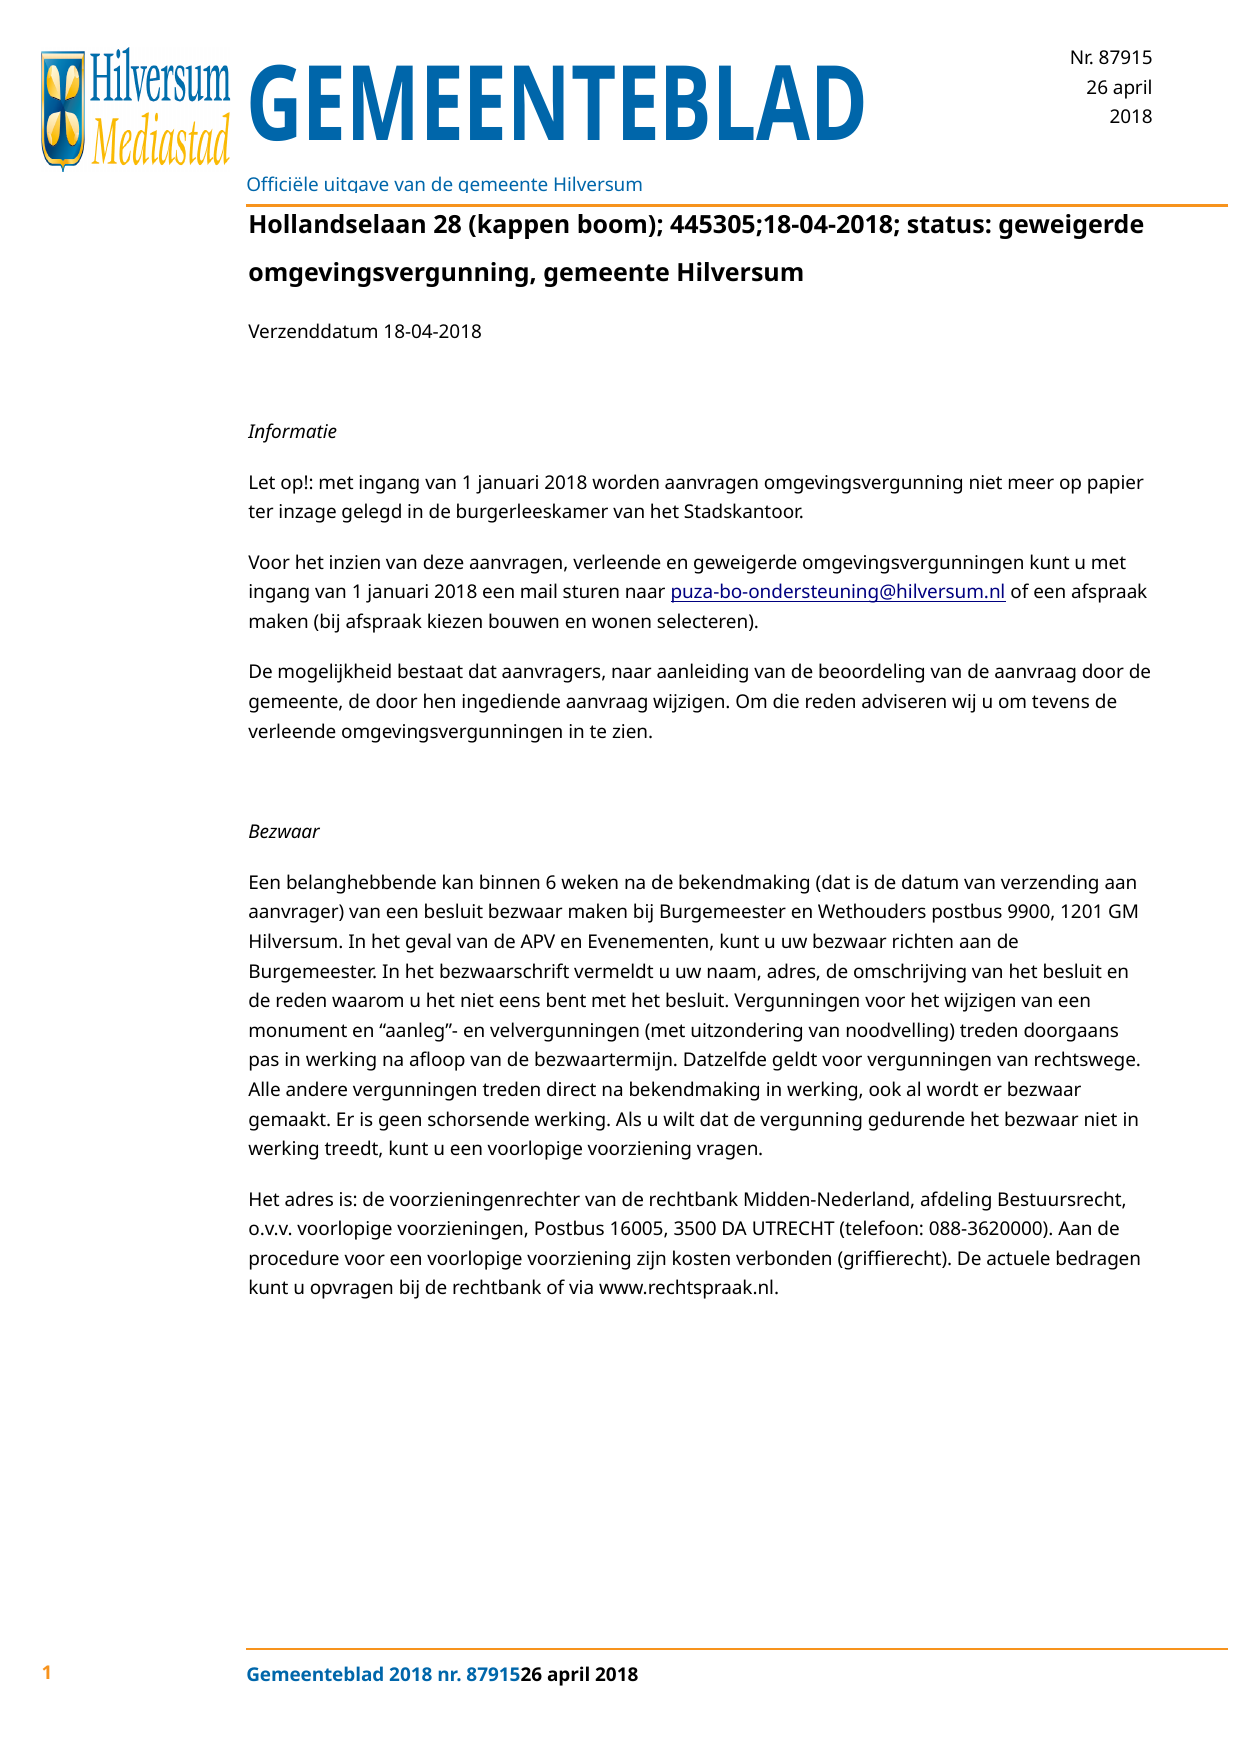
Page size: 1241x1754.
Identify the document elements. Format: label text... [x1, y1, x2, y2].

text Let op!: met ingang van 1 januari 2018 worden aanvragen omgevingsvergunning niet meer op papier ter inzage gelegd in de burgerleeskamer van het Stadskantoor. [248, 469, 1152, 524]
text Voor het inzien van deze aanvragen, verleende en geweigerde omgevingsvergunningen kunt u met ingang van 1 januari 2018 een mail sturen naar puza-bo-ondersteuning@hilversum.nl of een afspraak maken (bij afspraak kiezen bouwen en wonen selecteren). [248, 549, 1152, 634]
text Een belanghebbende kan binnen 6 weken na de bekendmaking (dat is de datum van verzending aan aanvrager) van een besluit bezwaar maken bij Burgemeester en Wethouders postbus 9900, 1201 GM Hilversum. In het geval van de APV en Evenementen, kunt u uw bezwaar richten aan de Burgemeester. In het bezwaarschrift vermeldt u uw naam, adres, de omschrijving van het besluit en de reden waarom u het niet eens bent met het besluit. Vergunningen voor het wijzigen van een monument en “aanleg”- en velvergunningen (met uitzondering van noodvelling) treden doorgaans pas in werking na afloop van de bezwaartermijn. Datzelfde geldt voor vergunningen van rechtswege. Alle andere vergunningen treden direct na bekendmaking in werking, ook al wordt er bezwaar gemaakt. Er is geen schorsende werking. Als u wilt dat de vergunning gedurende het bezwaar niet in werking treedt, kunt u een voorlopige voorziening vragen. [248, 869, 1152, 1161]
picture [41, 47, 231, 172]
text Bezwaar [248, 819, 1152, 844]
text Het adres is: de voorzieningenrechter van de rechtbank Midden-Nederland, afdeling Bestuursrecht, o.v.v. voorlopige voorzieningen, Postbus 16005, 3500 DA UTRECHT (telefoon: 088-3620000). Aan de procedure voor een voorlopige voorziening zijn kosten verbonden (griffierecht). De actuele bedragen kunt u opvragen bij de rechtbank of via www.rechtspraak.nl. [248, 1186, 1152, 1300]
text De mogelijkheid bestaat dat aanvragers, naar aanleiding van de beoordeling van de aanvraag door de gemeente, de door hen ingediende aanvraag wijzigen. Om die reden adviseren wij u om tevens de verleende omgevingsvergunningen in te zien. [248, 659, 1152, 744]
text Hollandselaan 28 (kappen boom); 445305;18-04-2018; status: geweigerde omgevingsvergunning, gemeente Hilversum [248, 207, 1152, 288]
text Informatie [248, 419, 1152, 444]
text Verzenddatum 18-04-2018 [248, 318, 1152, 344]
